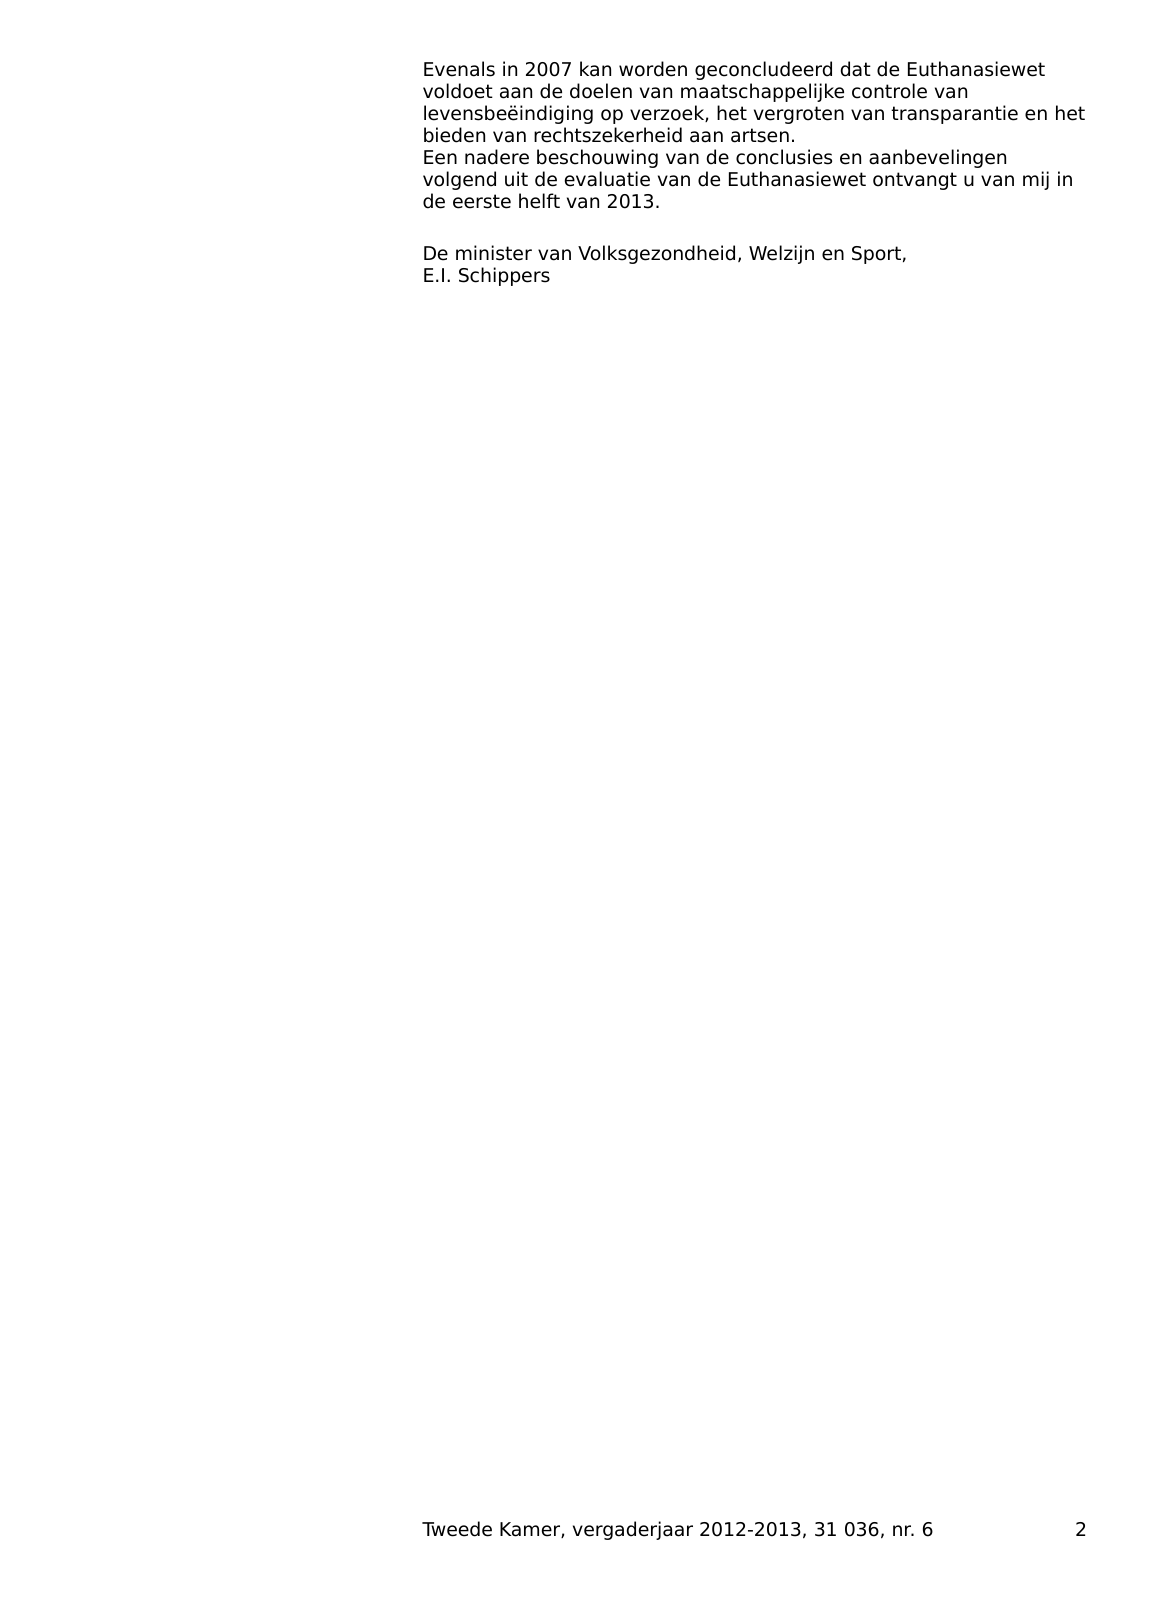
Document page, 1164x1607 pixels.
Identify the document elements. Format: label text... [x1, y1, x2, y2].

text Evenals in 2007 kan worden geconcludeerd dat de Euthanasiewet voldoet aan de doelen van maatschappelijke controle van levensbeëindiging op verzoek, het vergroten van transparantie en het bieden van rechtszekerheid aan artsen. [422, 59, 1087, 147]
text Een nadere beschouwing van de conclusies en aanbevelingen volgend uit de evaluatie van de Euthanasiewet ontvangt u van mij in de eerste helft van 2013. [422, 147, 1087, 213]
text De minister van Volksgezondheid, Welzijn en Sport, E.I. Schippers [422, 243, 1087, 287]
